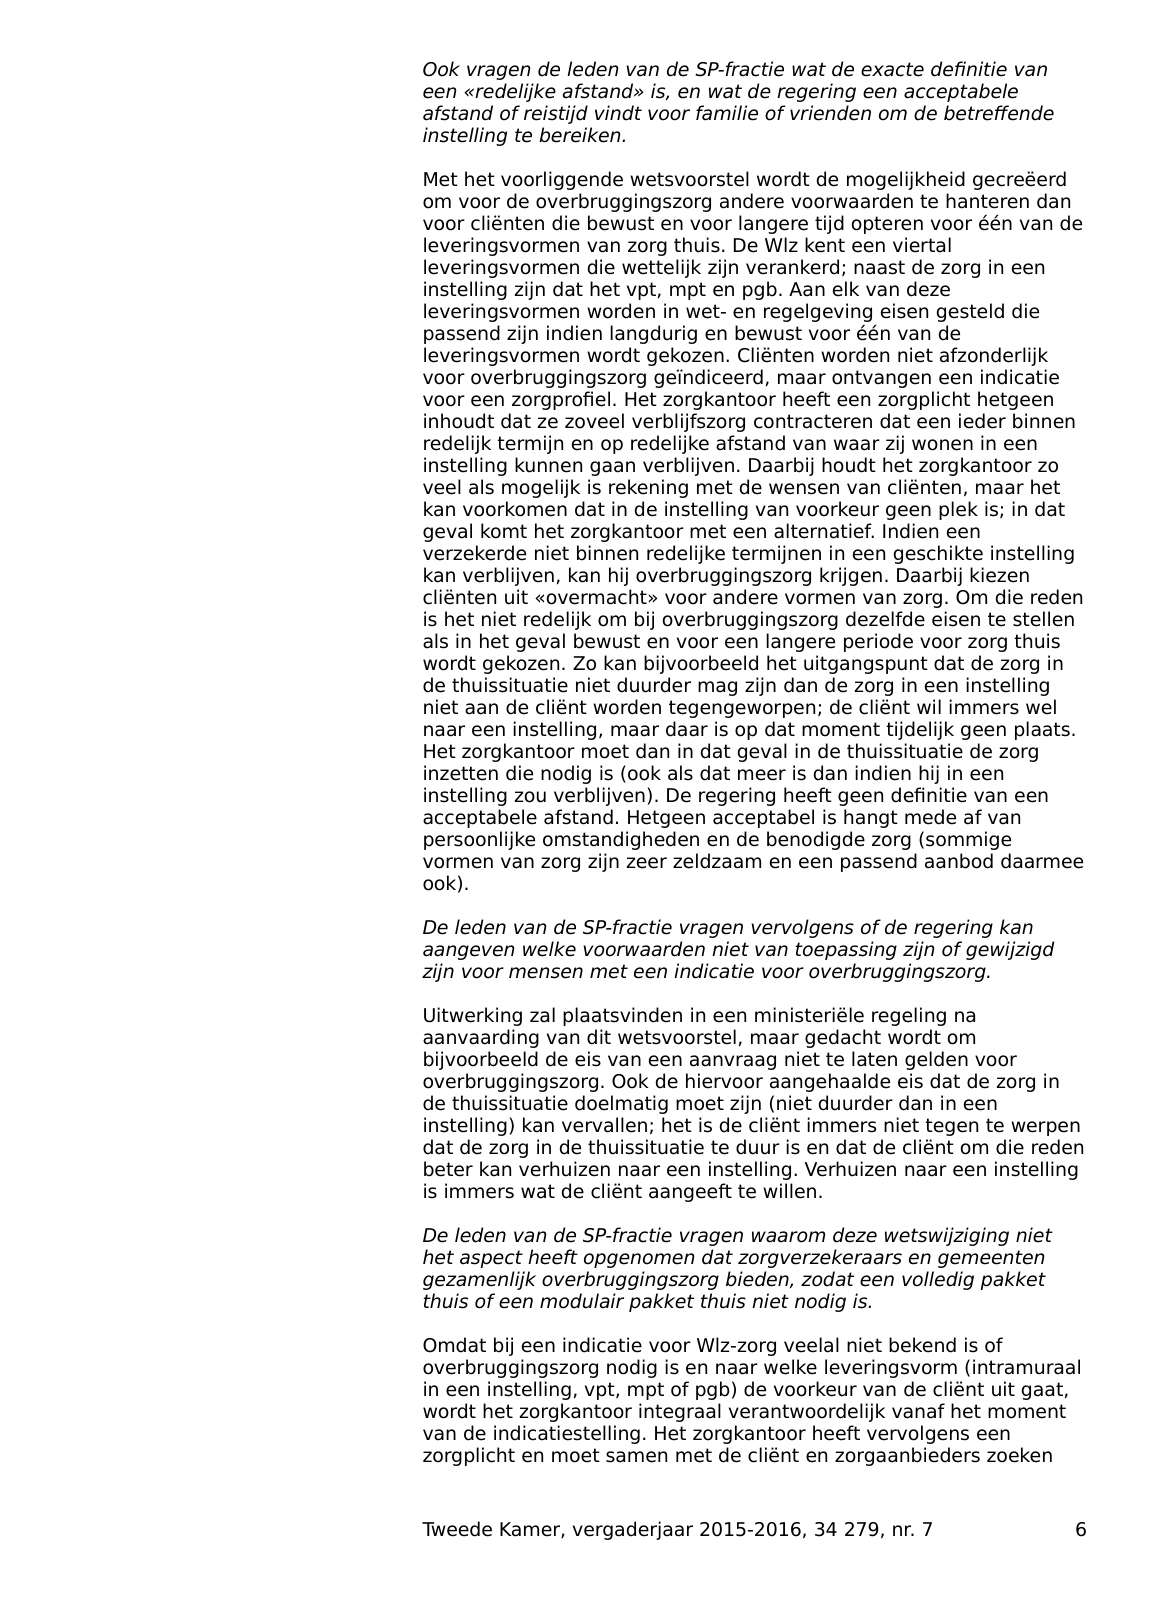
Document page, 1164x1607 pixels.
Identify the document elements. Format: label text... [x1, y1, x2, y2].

text Met het voorliggende wetsvoorstel wordt de mogelijkheid gecreëerd om voor de overbruggingszorg andere voorwaarden te hanteren dan voor cliënten die bewust en voor langere tijd opteren voor één van de leveringsvormen van zorg thuis. De Wlz kent een viertal leveringsvormen die wettelijk zijn verankerd; naast de zorg in een instelling zijn dat het vpt, mpt en pgb. Aan elk van deze leveringsvormen worden in wet- en regelgeving eisen gesteld die passend zijn indien langdurig en bewust voor één van de leveringsvormen wordt gekozen. Cliënten worden niet afzonderlijk voor overbruggingszorg geïndiceerd, maar ontvangen een indicatie voor een zorgprofiel. Het zorgkantoor heeft een zorgplicht hetgeen inhoudt dat ze zoveel verblijfszorg contracteren dat een ieder binnen redelijk termijn en op redelijke afstand van waar zij wonen in een instelling kunnen gaan verblijven. Daarbij houdt het zorgkantoor zo veel als mogelijk is rekening met de wensen van cliënten, maar het kan voorkomen dat in de instelling van voorkeur geen plek is; in dat geval komt het zorgkantoor met een alternatief. Indien een verzekerde niet binnen redelijke termijnen in een geschikte instelling kan verblijven, kan hij overbruggingszorg krijgen. Daarbij kiezen cliënten uit «overmacht» voor andere vormen van zorg. Om die reden is het niet redelijk om bij overbruggingszorg dezelfde eisen te stellen als in het geval bewust en voor een langere periode voor zorg thuis wordt gekozen. Zo kan bijvoorbeeld het uitgangspunt dat de zorg in de thuissituatie niet duurder mag zijn dan de zorg in een instelling niet aan de cliënt worden tegengeworpen; de cliënt wil immers wel naar een instelling, maar daar is op dat moment tijdelijk geen plaats. Het zorgkantoor moet dan in dat geval in de thuissituatie de zorg inzetten die nodig is (ook als dat meer is dan indien hij in een instelling zou verblijven). De regering heeft geen definitie van een acceptabele afstand. Hetgeen acceptabel is hangt mede af van persoonlijke omstandigheden en de benodigde zorg (sommige vormen van zorg zijn zeer zeldzaam en een passend aanbod daarmee ook). [422, 169, 1087, 894]
text De leden van de SP-fractie vragen waarom deze wetswijziging niet het aspect heeft opgenomen dat zorgverzekeraars en gemeenten gezamenlijk overbruggingszorg bieden, zodat een volledig pakket thuis of een modulair pakket thuis niet nodig is. [422, 1225, 1087, 1313]
text Omdat bij een indicatie voor Wlz-zorg veelal niet bekend is of overbruggingszorg nodig is en naar welke leveringsvorm (intramuraal in een instelling, vpt, mpt of pgb) de voorkeur van de cliënt uit gaat, wordt het zorgkantoor integraal verantwoordelijk vanaf het moment van de indicatiestelling. Het zorgkantoor heeft vervolgens een zorgplicht en moet samen met de cliënt en zorgaanbieders zoeken [422, 1335, 1087, 1467]
text Ook vragen de leden van de SP-fractie wat de exacte definitie van een «redelijke afstand» is, en wat de regering een acceptabele afstand of reistijd vindt voor familie of vrienden om de betreffende instelling te bereiken. [422, 59, 1087, 147]
text Uitwerking zal plaatsvinden in een ministeriële regeling na aanvaarding van dit wetsvoorstel, maar gedacht wordt om bijvoorbeeld de eis van een aanvraag niet te laten gelden voor overbruggingszorg. Ook de hiervoor aangehaalde eis dat de zorg in de thuissituatie doelmatig moet zijn (niet duurder dan in een instelling) kan vervallen; het is de cliënt immers niet tegen te werpen dat de zorg in de thuissituatie te duur is en dat de cliënt om die reden beter kan verhuizen naar een instelling. Verhuizen naar een instelling is immers wat de cliënt aangeeft te willen. [422, 1005, 1087, 1203]
text De leden van de SP-fractie vragen vervolgens of de regering kan aangeven welke voorwaarden niet van toepassing zijn of gewijzigd zijn voor mensen met een indicatie voor overbruggingszorg. [422, 917, 1087, 983]
